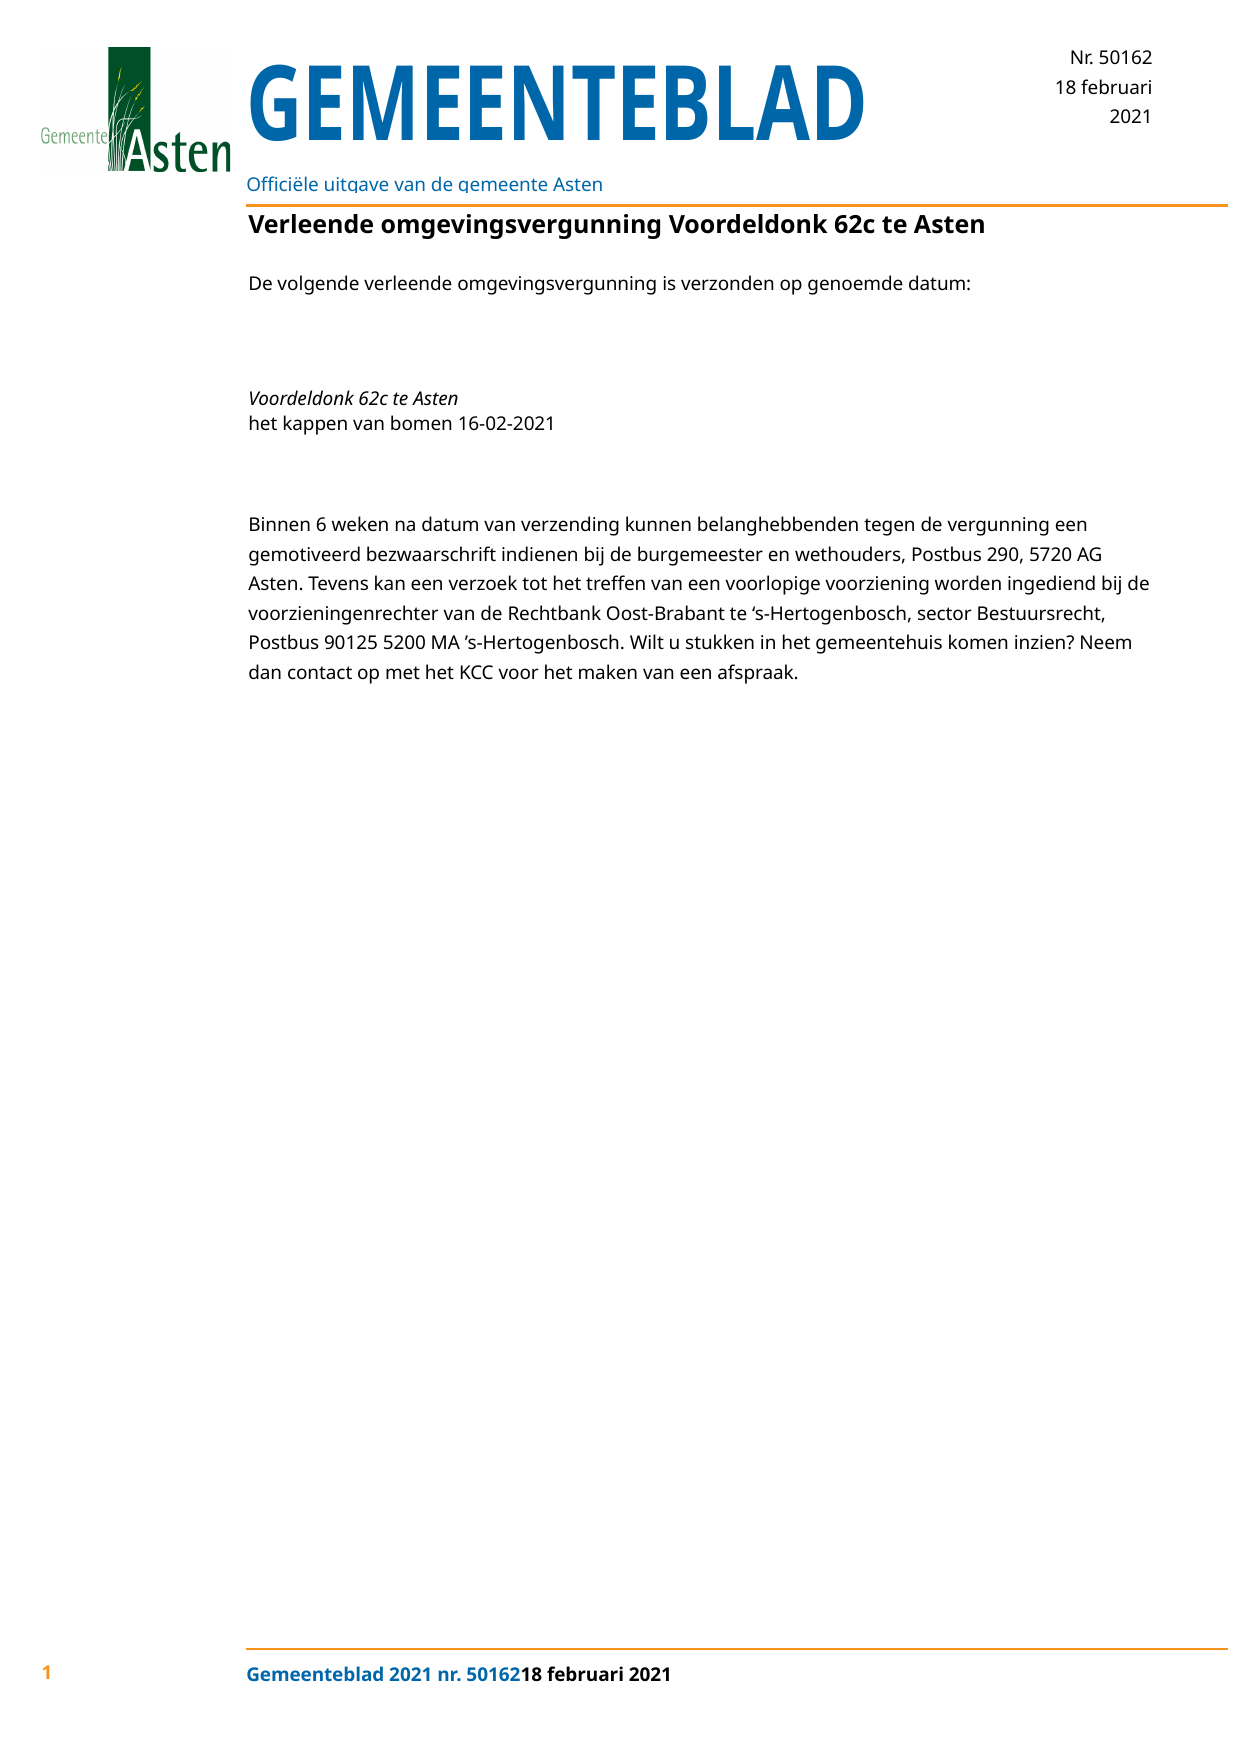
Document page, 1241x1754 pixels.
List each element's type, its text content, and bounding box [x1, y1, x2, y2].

text De volgende verleende omgevingsvergunning is verzonden op genoemde datum: [248, 270, 1152, 296]
picture [41, 47, 231, 172]
text het kappen van bomen 16-02-2021 [248, 410, 1152, 436]
text Voordeldonk 62c te Asten [248, 385, 1152, 410]
text Binnen 6 weken na datum van verzending kunnen belanghebbenden tegen de vergunning een gemotiveerd bezwaarschrift indienen bij de burgemeester en wethouders, Postbus 290, 5720 AG Asten. Tevens kan een verzoek tot het treffen van een voorlopige voorziening worden ingediend bij de voorzieningenrechter van de Rechtbank Oost-Brabant te ‘s-Hertogenbosch, sector Bestuursrecht, Postbus 90125 5200 MA ’s-Hertogenbosch. Wilt u stukken in het gemeentehuis komen inzien? Neem dan contact op met het KCC voor het maken van een afspraak. [248, 511, 1152, 685]
text Verleende omgevingsvergunning Voordeldonk 62c te Asten [248, 207, 1152, 241]
